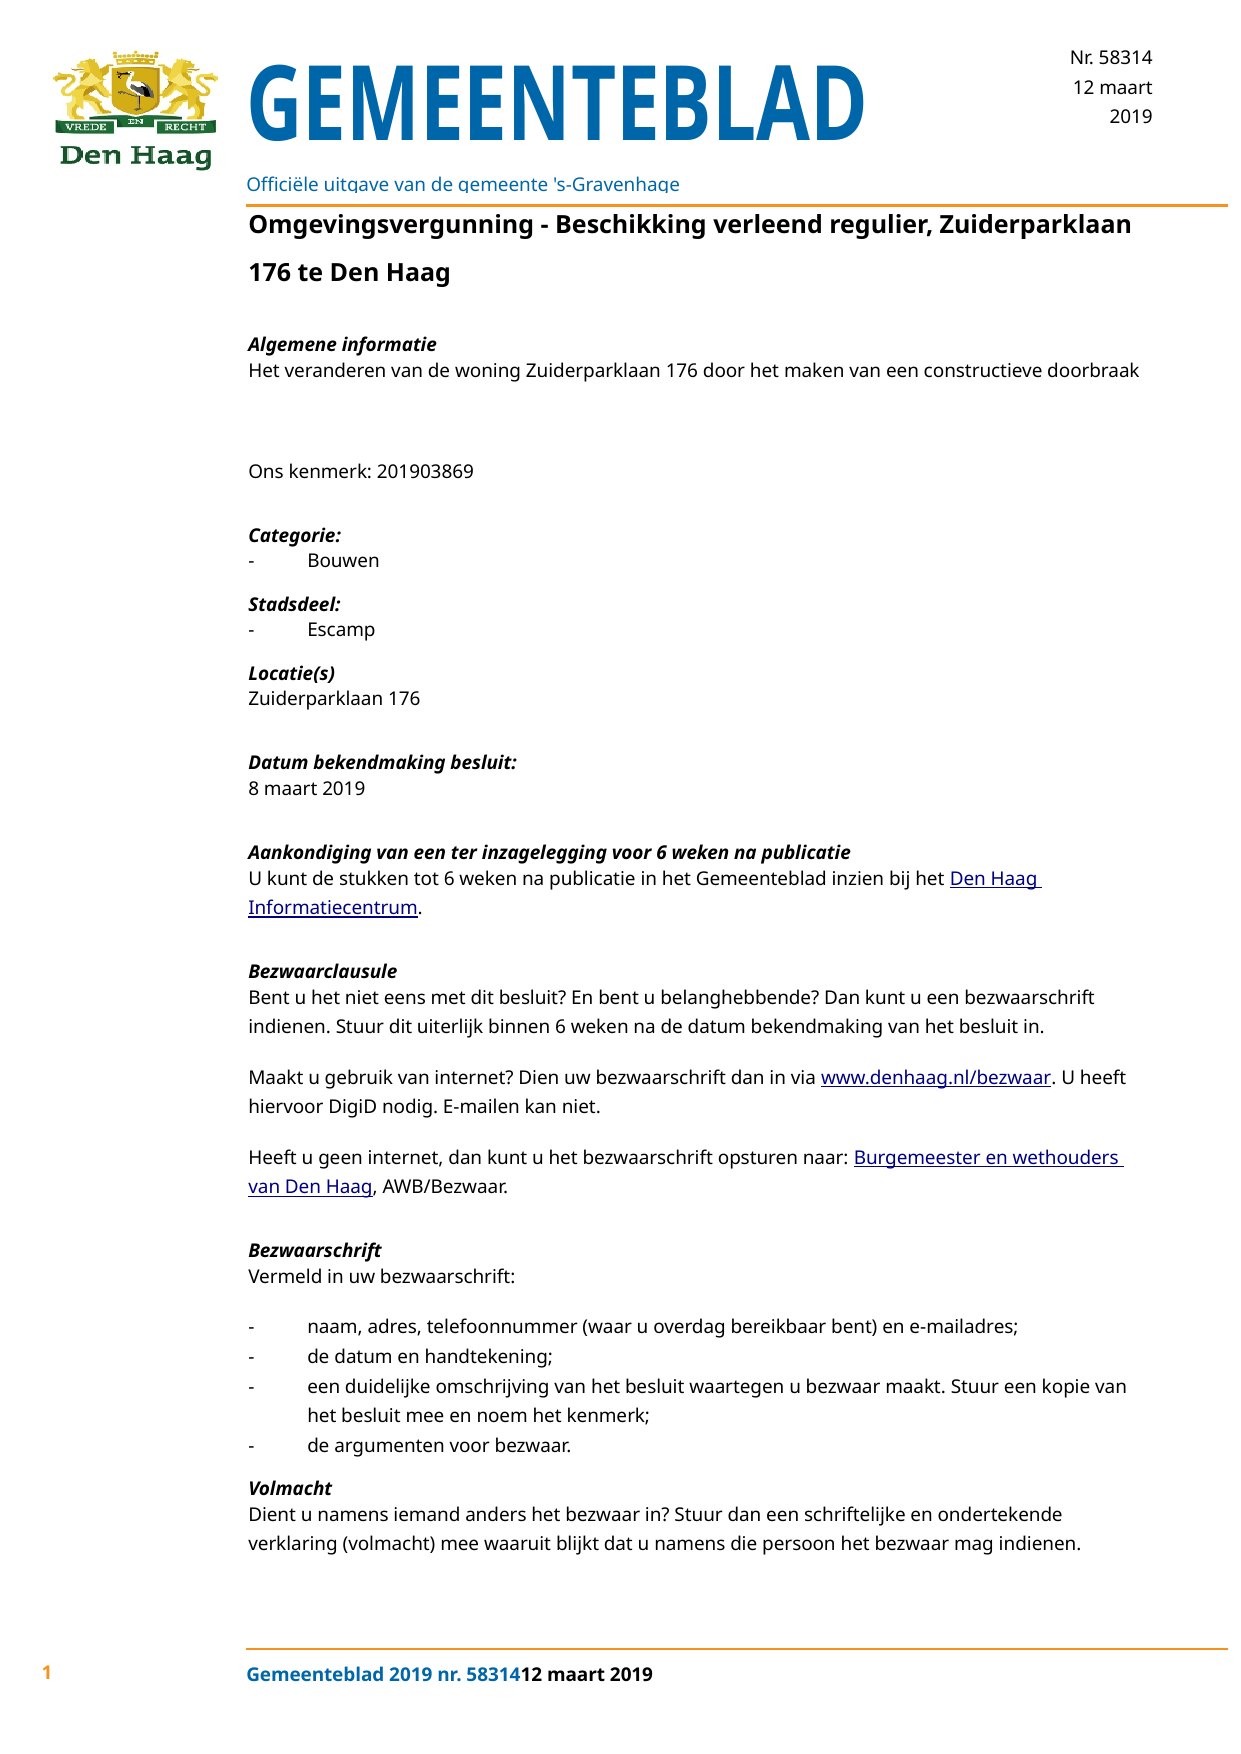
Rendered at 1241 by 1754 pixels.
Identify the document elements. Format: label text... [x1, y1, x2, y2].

text Datum bekendmaking besluit: [248, 749, 1152, 775]
text Zuiderparklaan 176 [248, 685, 1152, 711]
text Categorie: [248, 522, 1152, 548]
text Heeft u geen internet, dan kunt u het bezwaarschrift opsturen naar: Burgemeester en wethouders van Den Haag, AWB/Bezwaar. [248, 1144, 1152, 1199]
text Locatie(s) [248, 660, 1152, 685]
list naam, adres, telefoonnummer (waar u overdag bereikbaar bent) en e-mailadres; [248, 1314, 1152, 1339]
text Bezwaarschrift [248, 1238, 1152, 1263]
text Maakt u gebruik van internet? Dien uw bezwaarschrift dan in via www.denhaag.nl/bezwaar. U heeft hiervoor DigiD nodig. E-mailen kan niet. [248, 1064, 1152, 1119]
text Vermeld in uw bezwaarschrift: [248, 1263, 1152, 1289]
list de argumenten voor bezwaar. [248, 1432, 1152, 1458]
text Bezwaarclausule [248, 958, 1152, 984]
text Dient u namens iemand anders het bezwaar in? Stuur dan een schriftelijke en ondertekende verklaring (volmacht) mee waaruit blijkt dat u namens die persoon het bezwaar mag indienen. [248, 1501, 1152, 1556]
text Omgevingsvergunning - Beschikking verleend regulier, Zuiderparklaan 176 te Den Haag [248, 207, 1152, 288]
text Algemene informatie [248, 331, 1152, 357]
text Bent u het niet eens met dit besluit? En bent u belanghebbende? Dan kunt u een bezwaarschrift indienen. Stuur dit uiterlijk binnen 6 weken na de datum bekendmaking van het besluit in. [248, 984, 1152, 1039]
text Het veranderen van de woning Zuiderparklaan 176 door het maken van een constructieve doorbraak [248, 357, 1152, 383]
list een duidelijke omschrijving van het besluit waartegen u bezwaar maakt. Stuur een kopie van het besluit mee en noem het kenmerk; [248, 1373, 1152, 1428]
text Ons kenmerk: 201903869 [248, 458, 1152, 484]
picture [41, 47, 231, 172]
text Aankondiging van een ter inzagelegging voor 6 weken na publicatie [248, 839, 1152, 865]
text 8 maart 2019 [248, 775, 1152, 801]
list Bouwen [248, 548, 1152, 573]
list de datum en handtekening; [248, 1343, 1152, 1369]
text Stadsdeel: [248, 591, 1152, 617]
text Volmacht [248, 1475, 1152, 1501]
text U kunt de stukken tot 6 weken na publicatie in het Gemeenteblad inzien bij het Den Haag Informatiecentrum. [248, 865, 1152, 920]
list Escamp [248, 617, 1152, 642]
